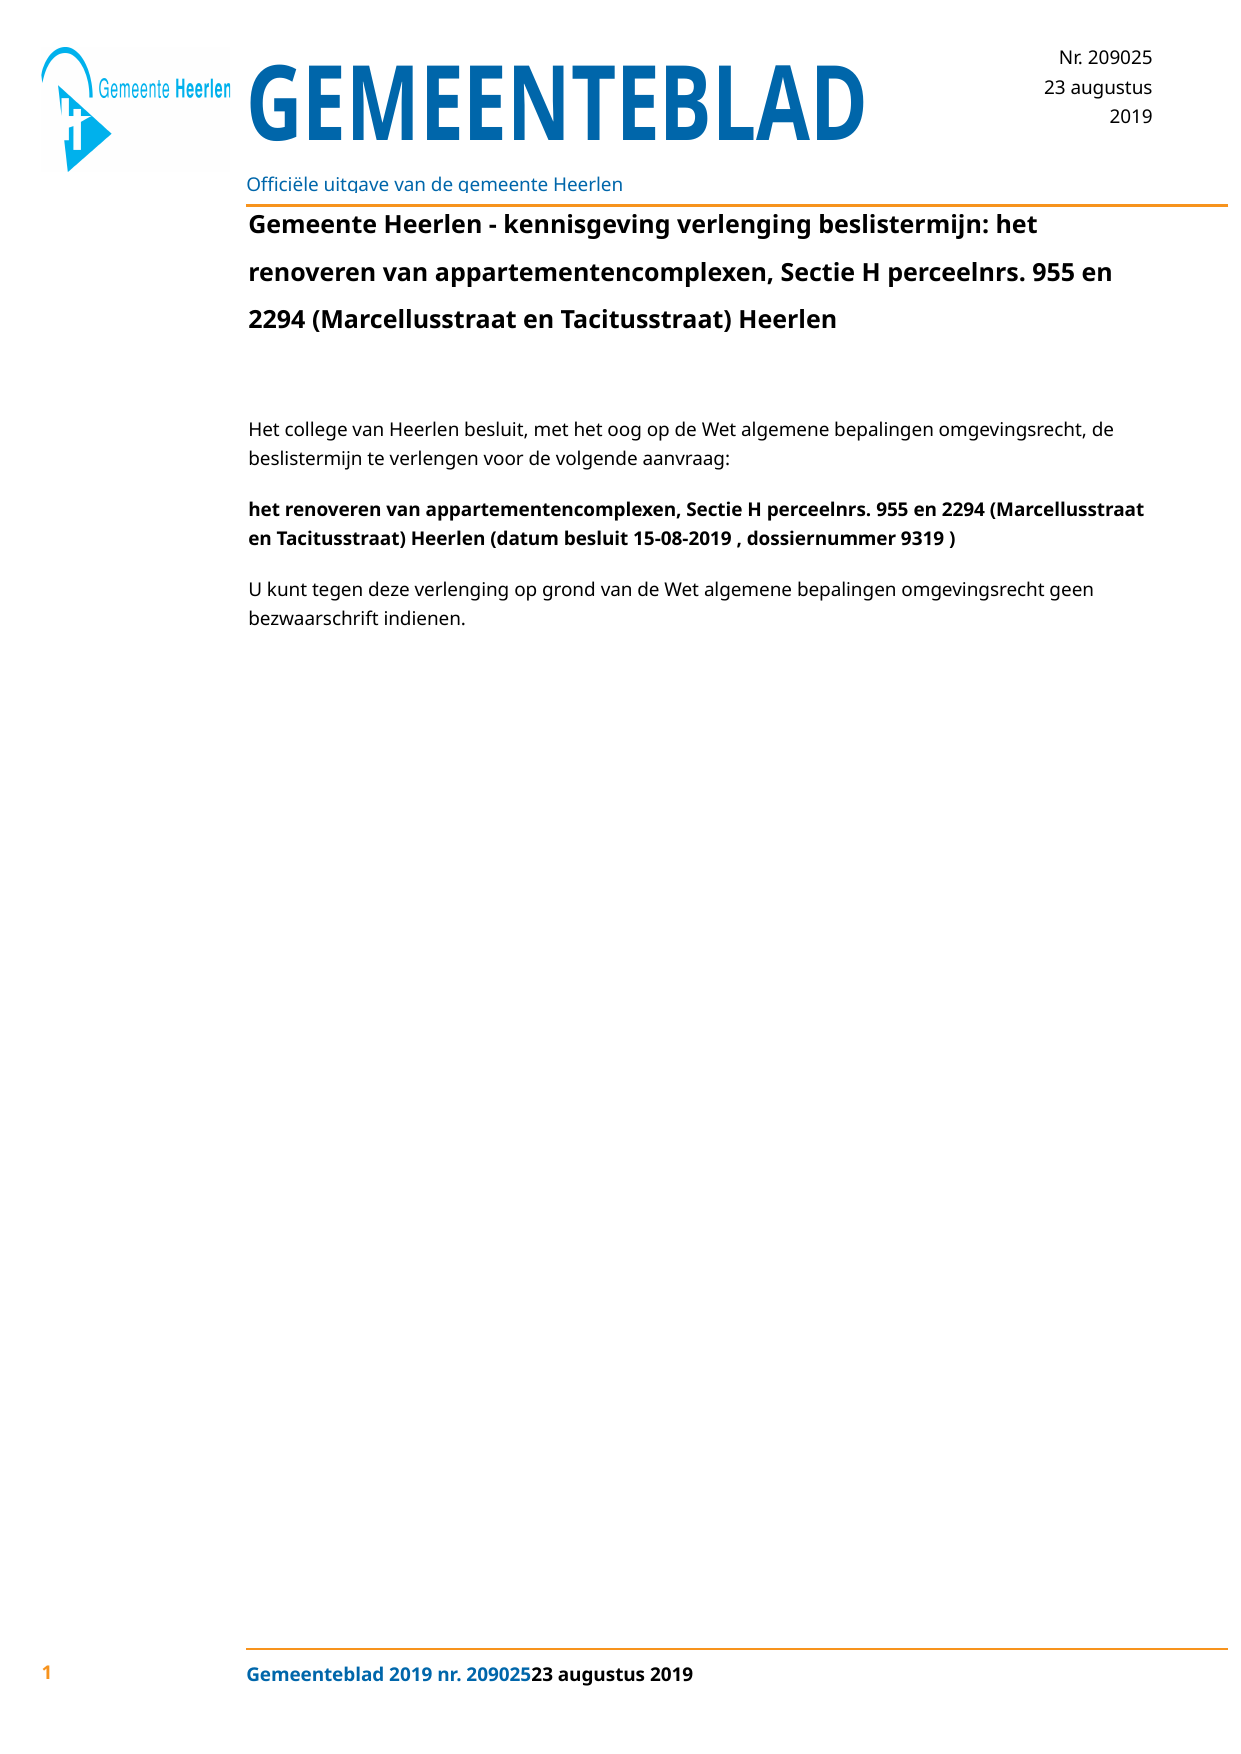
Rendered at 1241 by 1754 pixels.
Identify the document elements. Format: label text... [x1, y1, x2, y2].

text het renoveren van appartementencomplexen, Sectie H perceelnrs. 955 en 2294 (Marcellusstraat en Tacitusstraat) Heerlen (datum besluit 15-08-2019 , dossiernummer 9319 ) [248, 496, 1152, 551]
picture [41, 47, 231, 172]
picture [41, 47, 58, 70]
text Gemeente Heerlen - kennisgeving verlenging beslistermijn: het renoveren van appartementencomplexen, Sectie H perceelnrs. 955 en 2294 (Marcellusstraat en Tacitusstraat) Heerlen [248, 207, 1152, 336]
text U kunt tegen deze verlenging op grond van de Wet algemene bepalingen omgevingsrecht geen bezwaarschrift indienen. [248, 576, 1152, 631]
text Het college van Heerlen besluit, met het oog op de Wet algemene bepalingen omgevingsrecht, de beslistermijn te verlengen voor de volgende aanvraag: [248, 416, 1152, 471]
